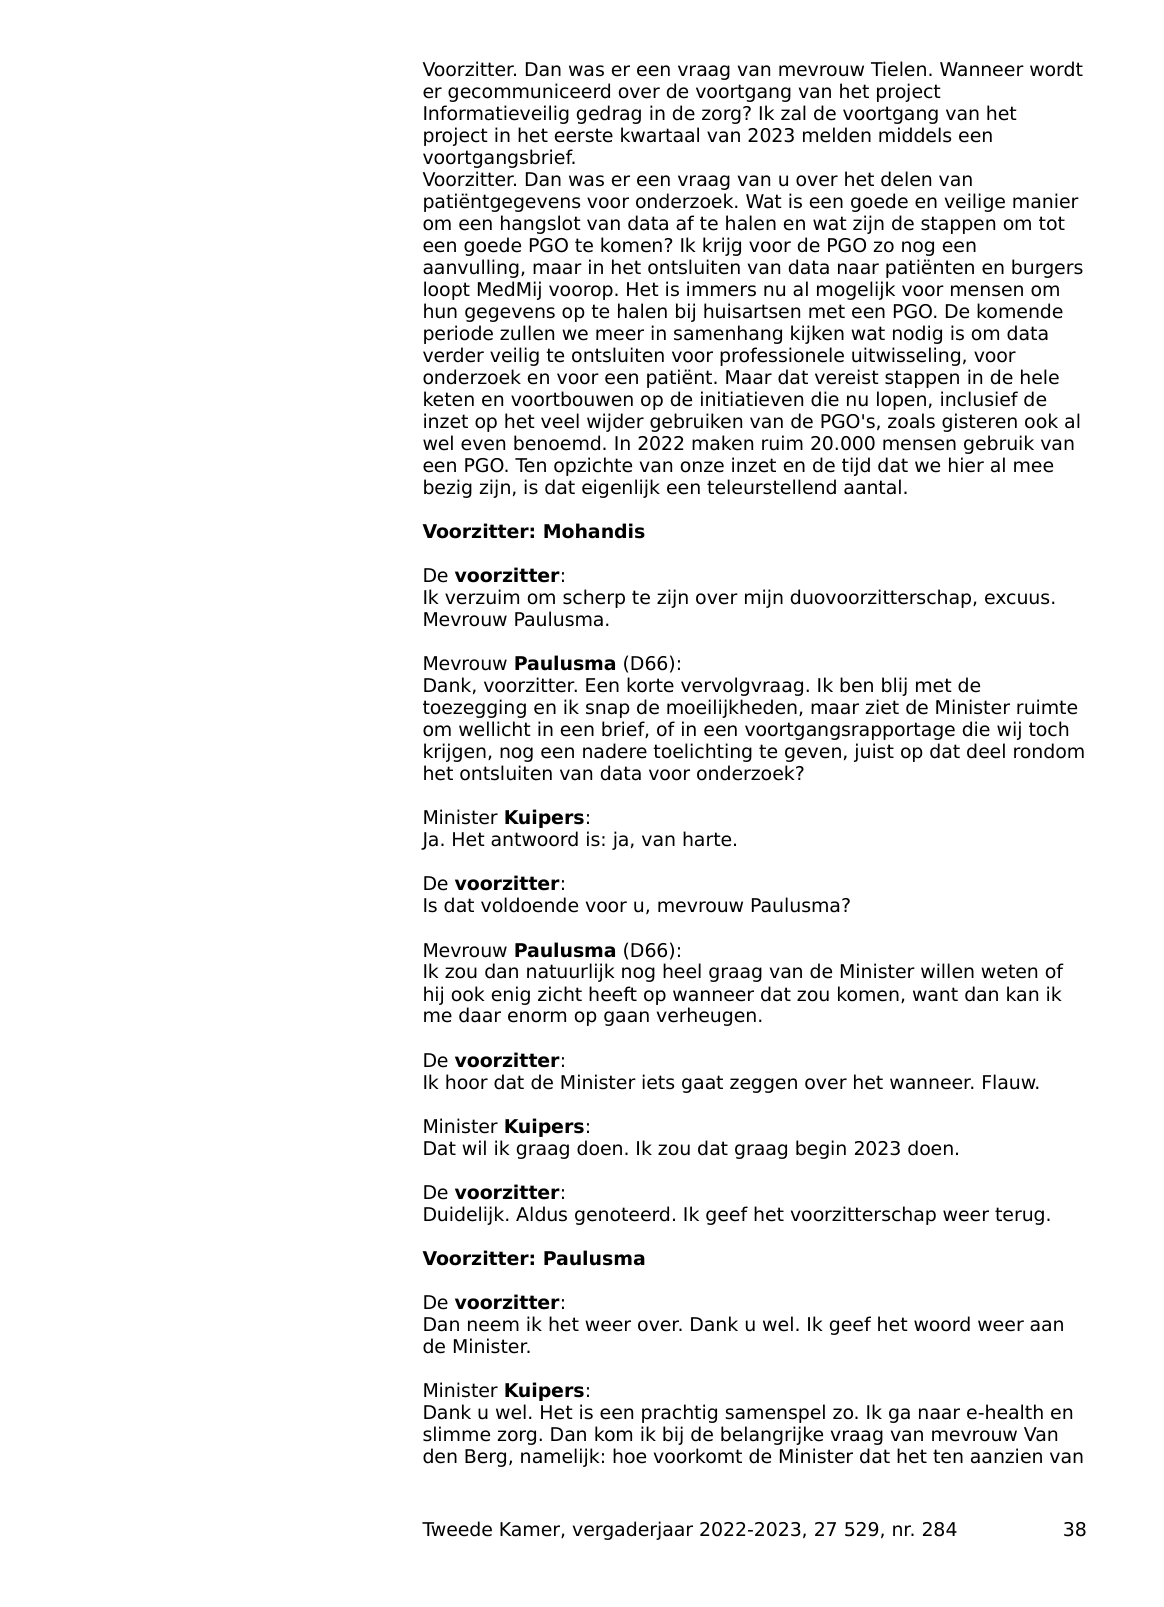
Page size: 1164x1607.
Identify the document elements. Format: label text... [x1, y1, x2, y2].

text Dan neem ik het weer over. Dank u wel. Ik geef het woord weer aan de Minister. [422, 1314, 1087, 1358]
text Ik zou dan natuurlijk nog heel graag van de Minister willen weten of hij ook enig zicht heeft op wanneer dat zou komen, want dan kan ik me daar enorm op gaan verheugen. [422, 961, 1087, 1027]
text Minister Kuipers: [422, 807, 1087, 829]
text Dank, voorzitter. Een korte vervolgvraag. Ik ben blij met de toezegging en ik snap de moeilijkheden, maar ziet de Minister ruimte om wellicht in een brief, of in een voortgangsrapportage die wij toch krijgen, nog een nadere toelichting te geven, juist op dat deel rondom het ontsluiten van data voor onderzoek? [422, 675, 1087, 785]
text Ik verzuim om scherp te zijn over mijn duovoorzitterschap, excuus. Mevrouw Paulusma. [422, 587, 1087, 631]
text De voorzitter: [422, 565, 1087, 587]
text De voorzitter: [422, 873, 1087, 895]
text Minister Kuipers: [422, 1380, 1087, 1402]
text Minister Kuipers: [422, 1116, 1087, 1138]
text Ik hoor dat de Minister iets gaat zeggen over het wanneer. Flauw. [422, 1072, 1087, 1093]
text Duidelijk. Aldus genoteerd. Ik geef het voorzitterschap weer terug. [422, 1204, 1087, 1226]
text Ja. Het antwoord is: ja, van harte. [422, 829, 1087, 851]
text De voorzitter: [422, 1049, 1087, 1072]
text De voorzitter: [422, 1182, 1087, 1204]
text Mevrouw Paulusma (D66): [422, 653, 1087, 675]
text Voorzitter. Dan was er een vraag van mevrouw Tielen. Wanneer wordt er gecommuniceerd over de voortgang van het project Informatieveilig gedrag in de zorg? Ik zal de voortgang van het project in het eerste kwartaal van 2023 melden middels een voortgangsbrief. [422, 59, 1087, 169]
text Mevrouw Paulusma (D66): [422, 939, 1087, 961]
text De voorzitter: [422, 1292, 1087, 1314]
subtitle Voorzitter: Paulusma [422, 1248, 1087, 1270]
text Voorzitter. Dan was er een vraag van u over het delen van patiëntgegevens voor onderzoek. Wat is een goede en veilige manier om een hangslot van data af te halen en wat zijn de stappen om tot een goede PGO te komen? Ik krijg voor de PGO zo nog een aanvulling, maar in het ontsluiten van data naar patiënten en burgers loopt MedMij voorop. Het is immers nu al mogelijk voor mensen om hun gegevens op te halen bij huisartsen met een PGO. De komende periode zullen we meer in samenhang kijken wat nodig is om data verder veilig te ontsluiten voor professionele uitwisseling, voor onderzoek en voor een patiënt. Maar dat vereist stappen in de hele keten en voortbouwen op de initiatieven die nu lopen, inclusief de inzet op het veel wijder gebruiken van de PGO's, zoals gisteren ook al wel even benoemd. In 2022 maken ruim 20.000 mensen gebruik van een PGO. Ten opzichte van onze inzet en de tijd dat we hier al mee bezig zijn, is dat eigenlijk een teleurstellend aantal. [422, 169, 1087, 499]
text Is dat voldoende voor u, mevrouw Paulusma? [422, 895, 1087, 917]
subtitle Voorzitter: Mohandis [422, 521, 1087, 543]
text Dank u wel. Het is een prachtig samenspel zo. Ik ga naar e-health en slimme zorg. Dan kom ik bij de belangrijke vraag van mevrouw Van den Berg, namelijk: hoe voorkomt de Minister dat het ten aanzien van [422, 1402, 1087, 1468]
text Dat wil ik graag doen. Ik zou dat graag begin 2023 doen. [422, 1138, 1087, 1160]
